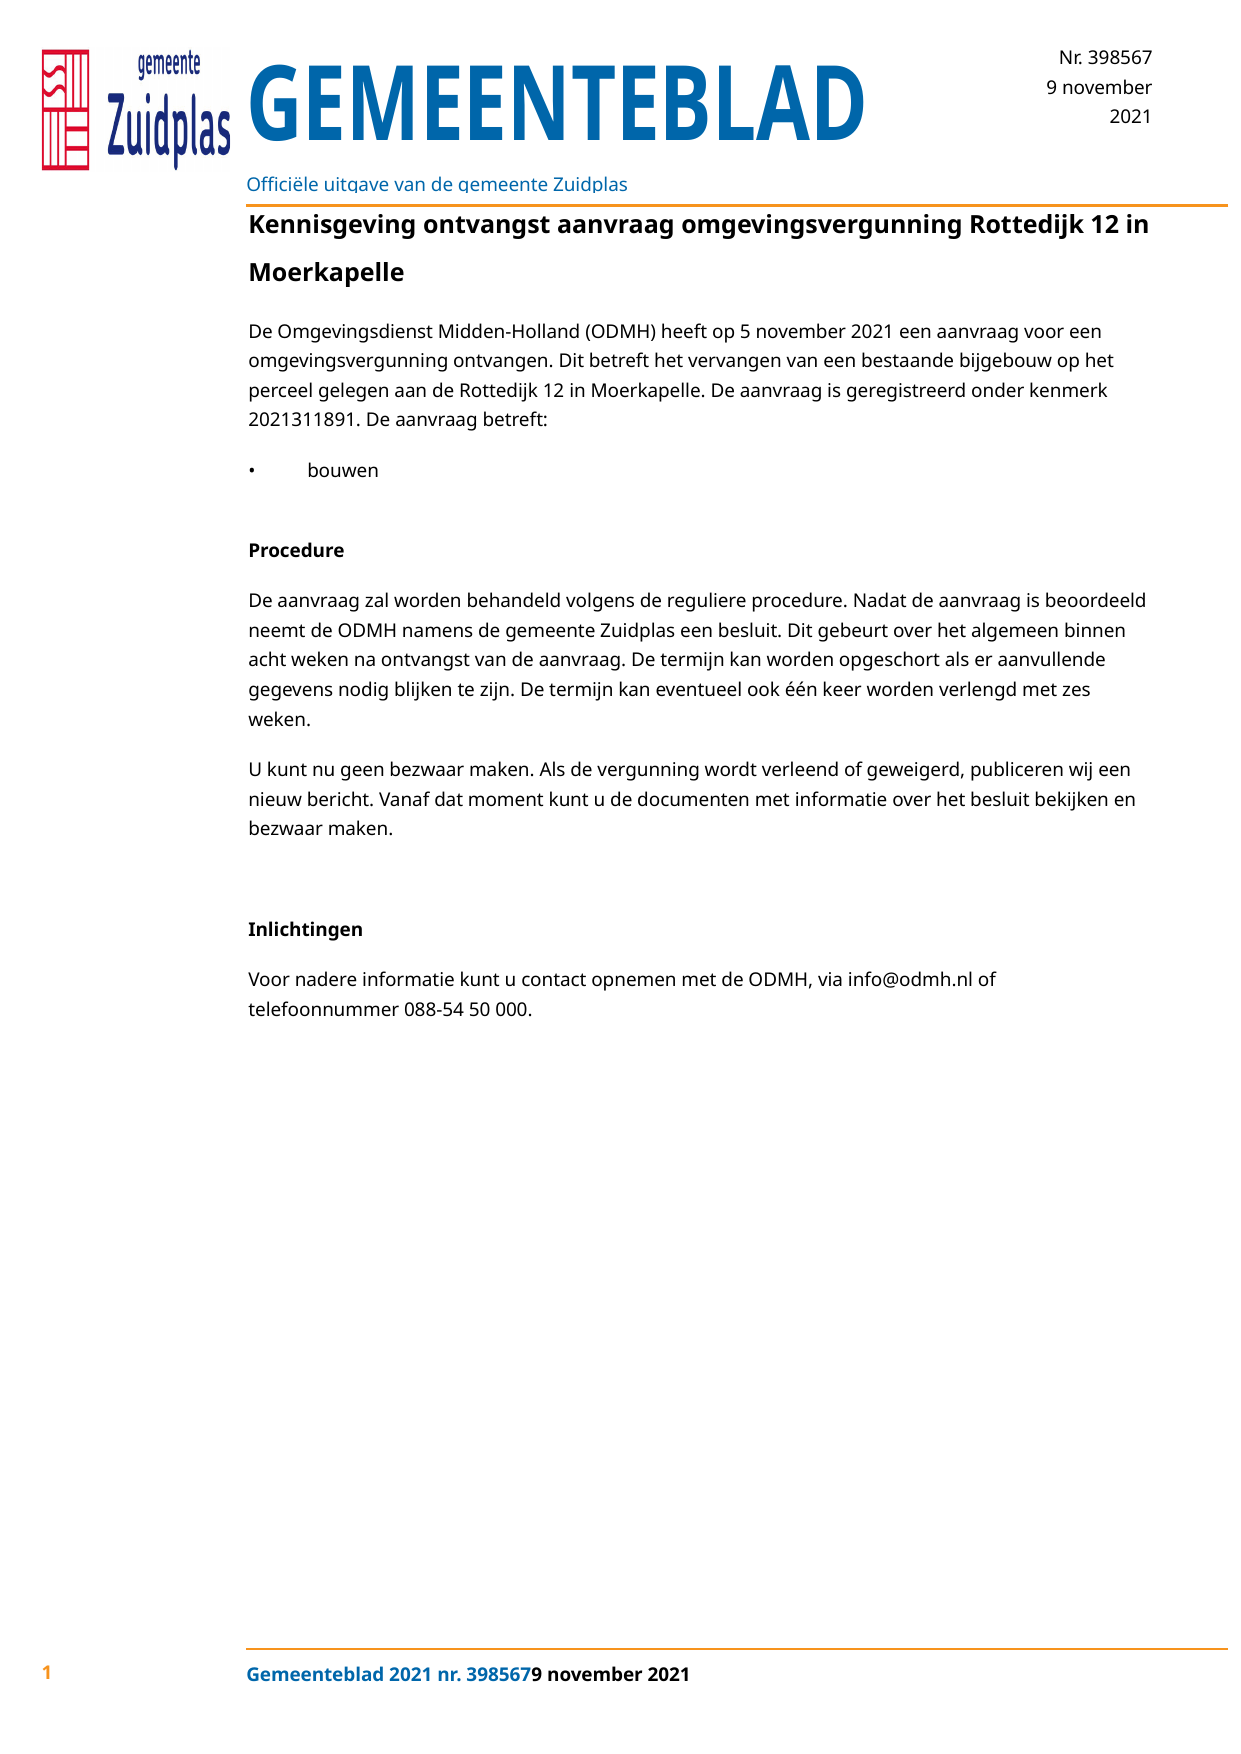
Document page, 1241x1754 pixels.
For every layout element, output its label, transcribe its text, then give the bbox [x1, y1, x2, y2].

text De aanvraag zal worden behandeld volgens de reguliere procedure. Nadat de aanvraag is beoordeeld neemt de ODMH namens de gemeente Zuidplas een besluit. Dit gebeurt over het algemeen binnen acht weken na ontvangst van de aanvraag. De termijn kan worden opgeschort als er aanvullende gegevens nodig blijken te zijn. De termijn kan eventueel ook één keer worden verlengd met zes weken. [248, 587, 1152, 732]
text Inlichtingen [248, 916, 1152, 942]
text Voor nadere informatie kunt u contact opnemen met de ODMH, via info@odmh.nl of telefoonnummer 088-54 50 000. [248, 967, 1152, 1022]
text U kunt nu geen bezwaar maken. Als de vergunning wordt verleend of geweigerd, publiceren wij een nieuw bericht. Vanaf dat moment kunt u de documenten met informatie over het besluit bekijken en bezwaar maken. [248, 756, 1152, 841]
text De Omgevingsdienst Midden-Holland (ODMH) heeft op 5 november 2021 een aanvraag voor een omgevingsvergunning ontvangen. Dit betreft het vervangen van een bestaande bijgebouw op het perceel gelegen aan de Rottedijk 12 in Moerkapelle. De aanvraag is geregistreerd onder kenmerk 2021311891. De aanvraag betreft: [248, 318, 1152, 432]
picture [41, 47, 231, 172]
text Kennisgeving ontvangst aanvraag omgevingsvergunning Rottedijk 12 in Moerkapelle [248, 207, 1152, 288]
text Procedure [248, 537, 1152, 563]
list bouwen [248, 457, 1152, 483]
